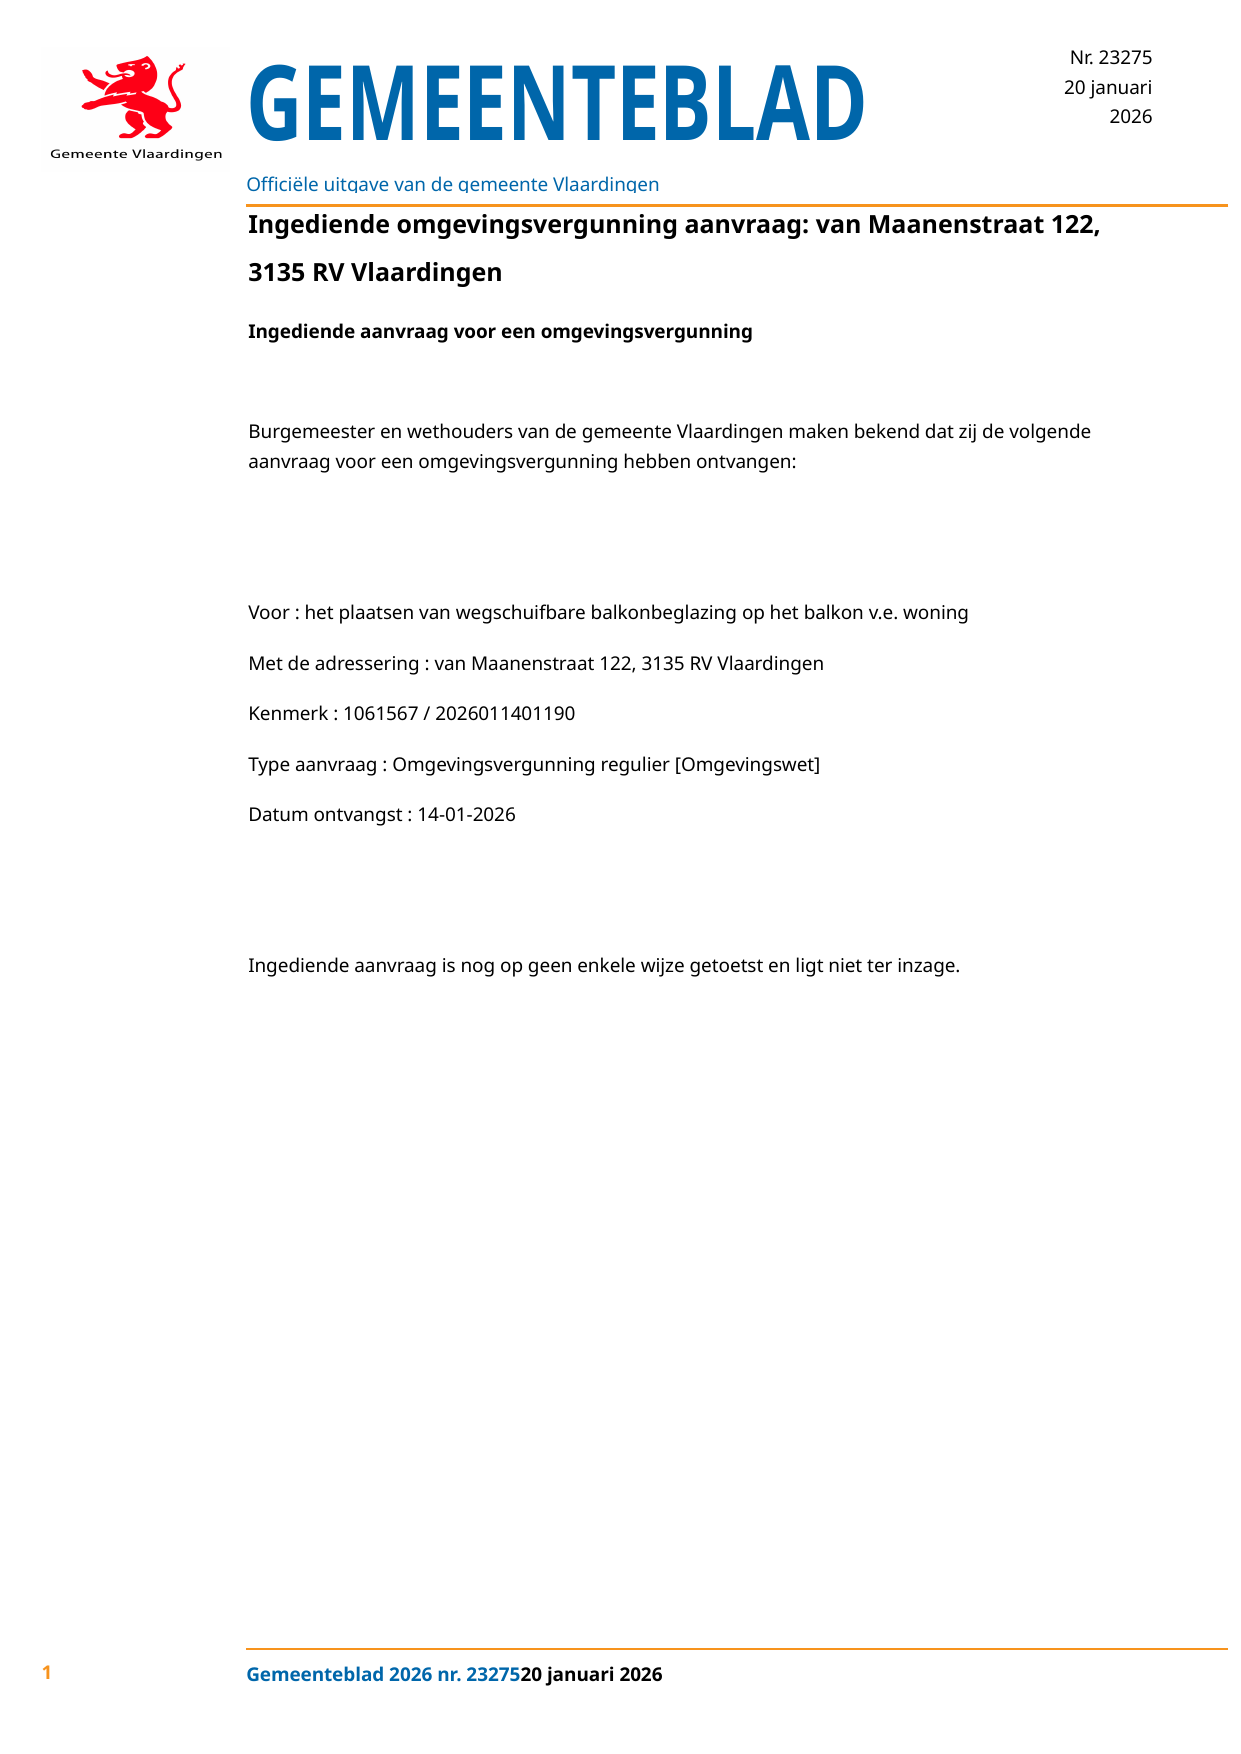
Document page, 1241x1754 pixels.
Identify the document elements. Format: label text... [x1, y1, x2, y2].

text Ingediende aanvraag voor een omgevingsvergunning [248, 318, 1152, 344]
text Voor : het plaatsen van wegschuifbare balkonbeglazing op het balkon v.e. woning [248, 599, 1152, 625]
text Type aanvraag : Omgevingsvergunning regulier [Omgevingswet] [248, 751, 1152, 777]
text Met de adressering : van Maanenstraat 122, 3135 RV Vlaardingen [248, 650, 1152, 676]
picture [41, 47, 231, 172]
text Burgemeester en wethouders van de gemeente Vlaardingen maken bekend dat zij de volgende aanvraag voor een omgevingsvergunning hebben ontvangen: [248, 419, 1152, 474]
text Kenmerk : 1061567 / 2026011401190 [248, 700, 1152, 726]
text Ingediende omgevingsvergunning aanvraag: van Maanenstraat 122, 3135 RV Vlaardingen [248, 207, 1152, 288]
text Ingediende aanvraag is nog op geen enkele wijze getoetst en ligt niet ter inzage. [248, 952, 1152, 978]
text Datum ontvangst : 14-01-2026 [248, 801, 1152, 827]
